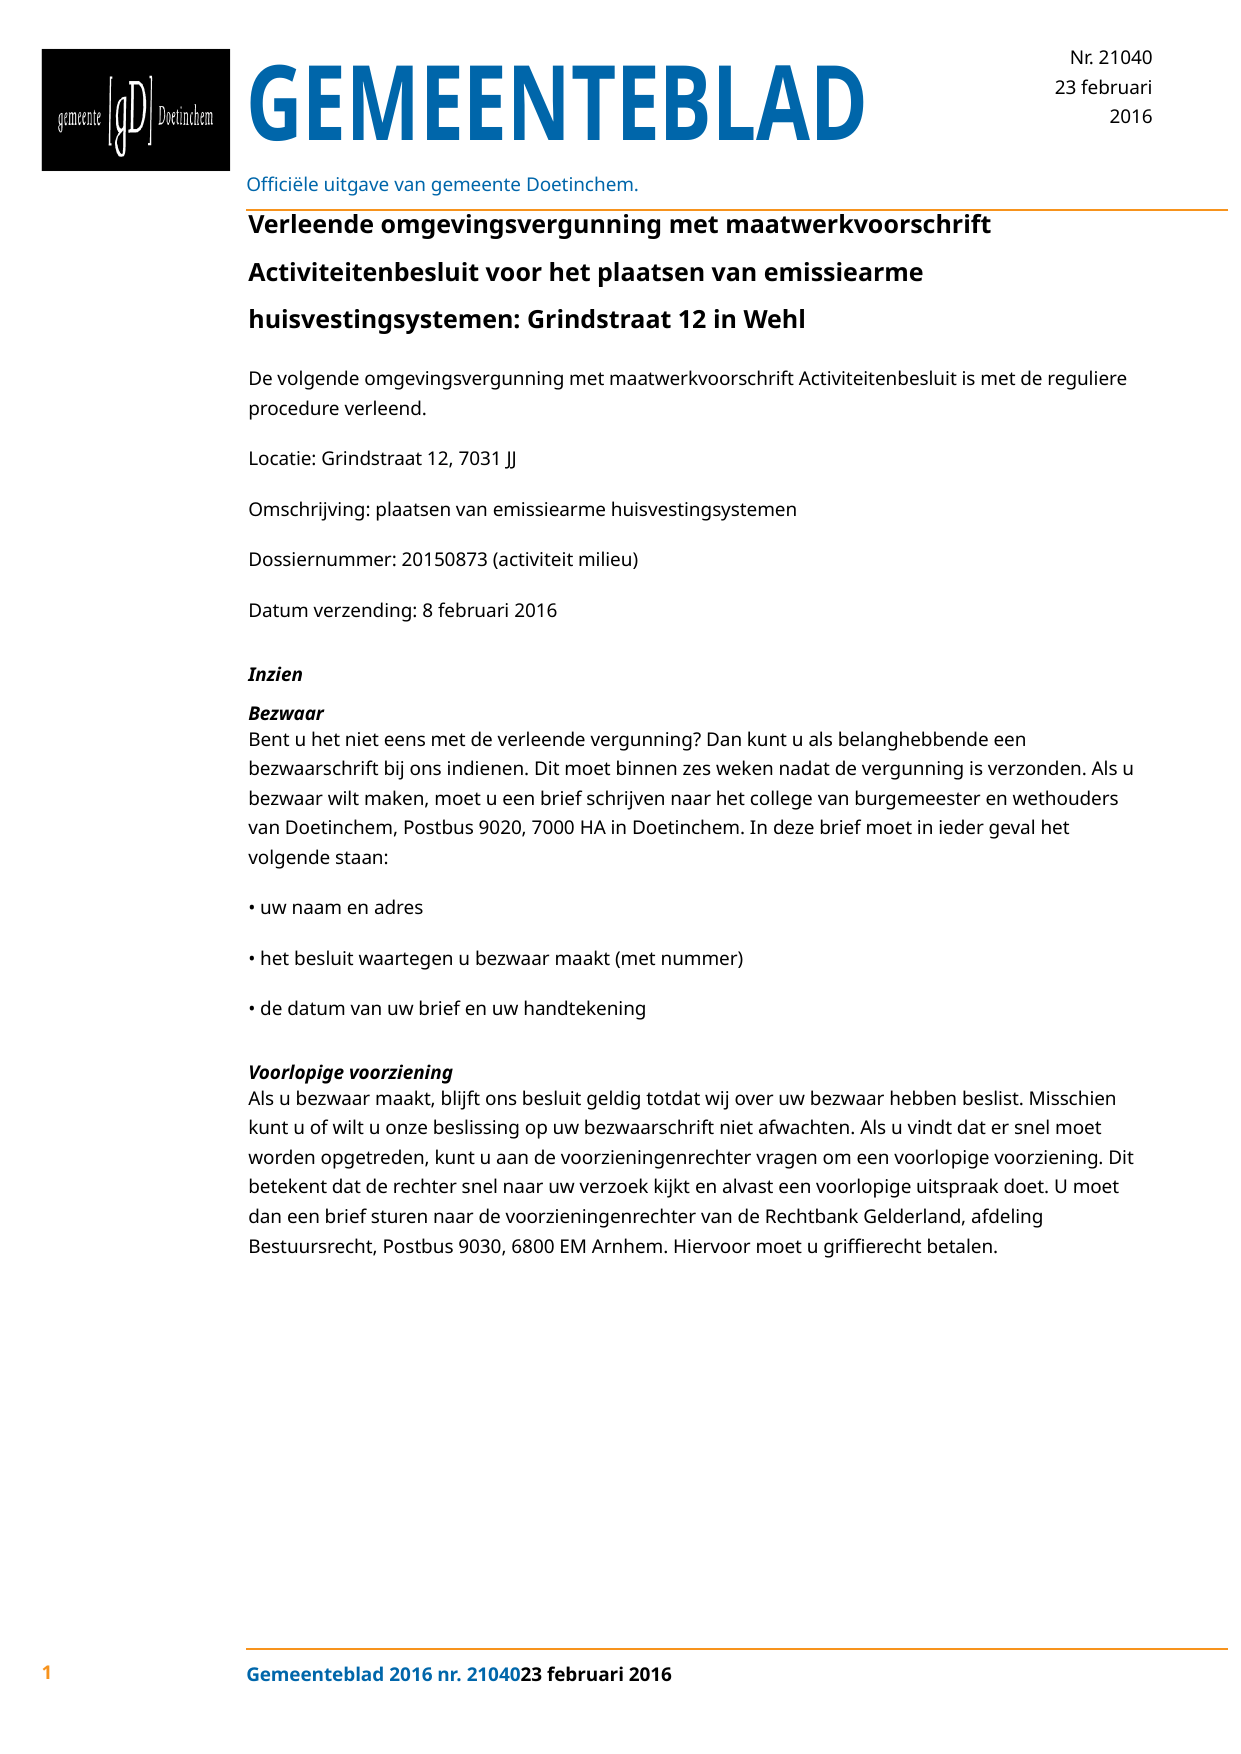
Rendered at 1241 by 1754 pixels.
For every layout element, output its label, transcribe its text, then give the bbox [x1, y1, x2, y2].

text Voorlopige voorziening [248, 1059, 1152, 1085]
text Datum verzending: 8 februari 2016 [248, 597, 1152, 622]
text • uw naam en adres [248, 894, 1152, 920]
text Omschrijving: plaatsen van emissiearme huisvestingsystemen [248, 496, 1152, 522]
text Verleende omgevingsvergunning met maatwerkvoorschrift Activiteitenbesluit voor het plaatsen van emissiearme huisvestingsystemen: Grindstraat 12 in Wehl [248, 211, 1152, 336]
text Bent u het niet eens met de verleende vergunning? Dan kunt u als belanghebbende een bezwaarschrift bij ons indienen. Dit moet binnen zes weken nadat de vergunning is verzonden. Als u bezwaar wilt maken, moet u een brief schrijven naar het college van burgemeester en wethouders van Doetinchem, Postbus 9020, 7000 HA in Doetinchem. In deze brief moet in ieder geval het volgende staan: [248, 726, 1152, 870]
text Locatie: Grindstraat 12, 7031 JJ [248, 446, 1152, 471]
picture [41, 47, 231, 172]
text Als u bezwaar maakt, blijft ons besluit geldig totdat wij over uw bezwaar hebben beslist. Misschien kunt u of wilt u onze beslissing op uw bezwaarschrift niet afwachten. Als u vindt dat er snel moet worden opgetreden, kunt u aan de voorzieningenrechter vragen om een voorlopige voorziening. Dit betekent dat de rechter snel naar uw verzoek kijkt en alvast een voorlopige uitspraak doet. U moet dan een brief sturen naar de voorzieningenrechter van de Rechtbank Gelderland, afdeling Bestuursrecht, Postbus 9030, 6800 EM Arnhem. Hiervoor moet u griffierecht betalen. [248, 1085, 1152, 1259]
text De volgende omgevingsvergunning met maatwerkvoorschrift Activiteitenbesluit is met de reguliere procedure verleend. [248, 366, 1152, 421]
text Inzien [248, 661, 1152, 686]
text Dossiernummer: 20150873 (activiteit milieu) [248, 546, 1152, 572]
text Bezwaar [248, 700, 1152, 726]
text • de datum van uw brief en uw handtekening [248, 995, 1152, 1021]
text • het besluit waartegen u bezwaar maakt (met nummer) [248, 945, 1152, 971]
